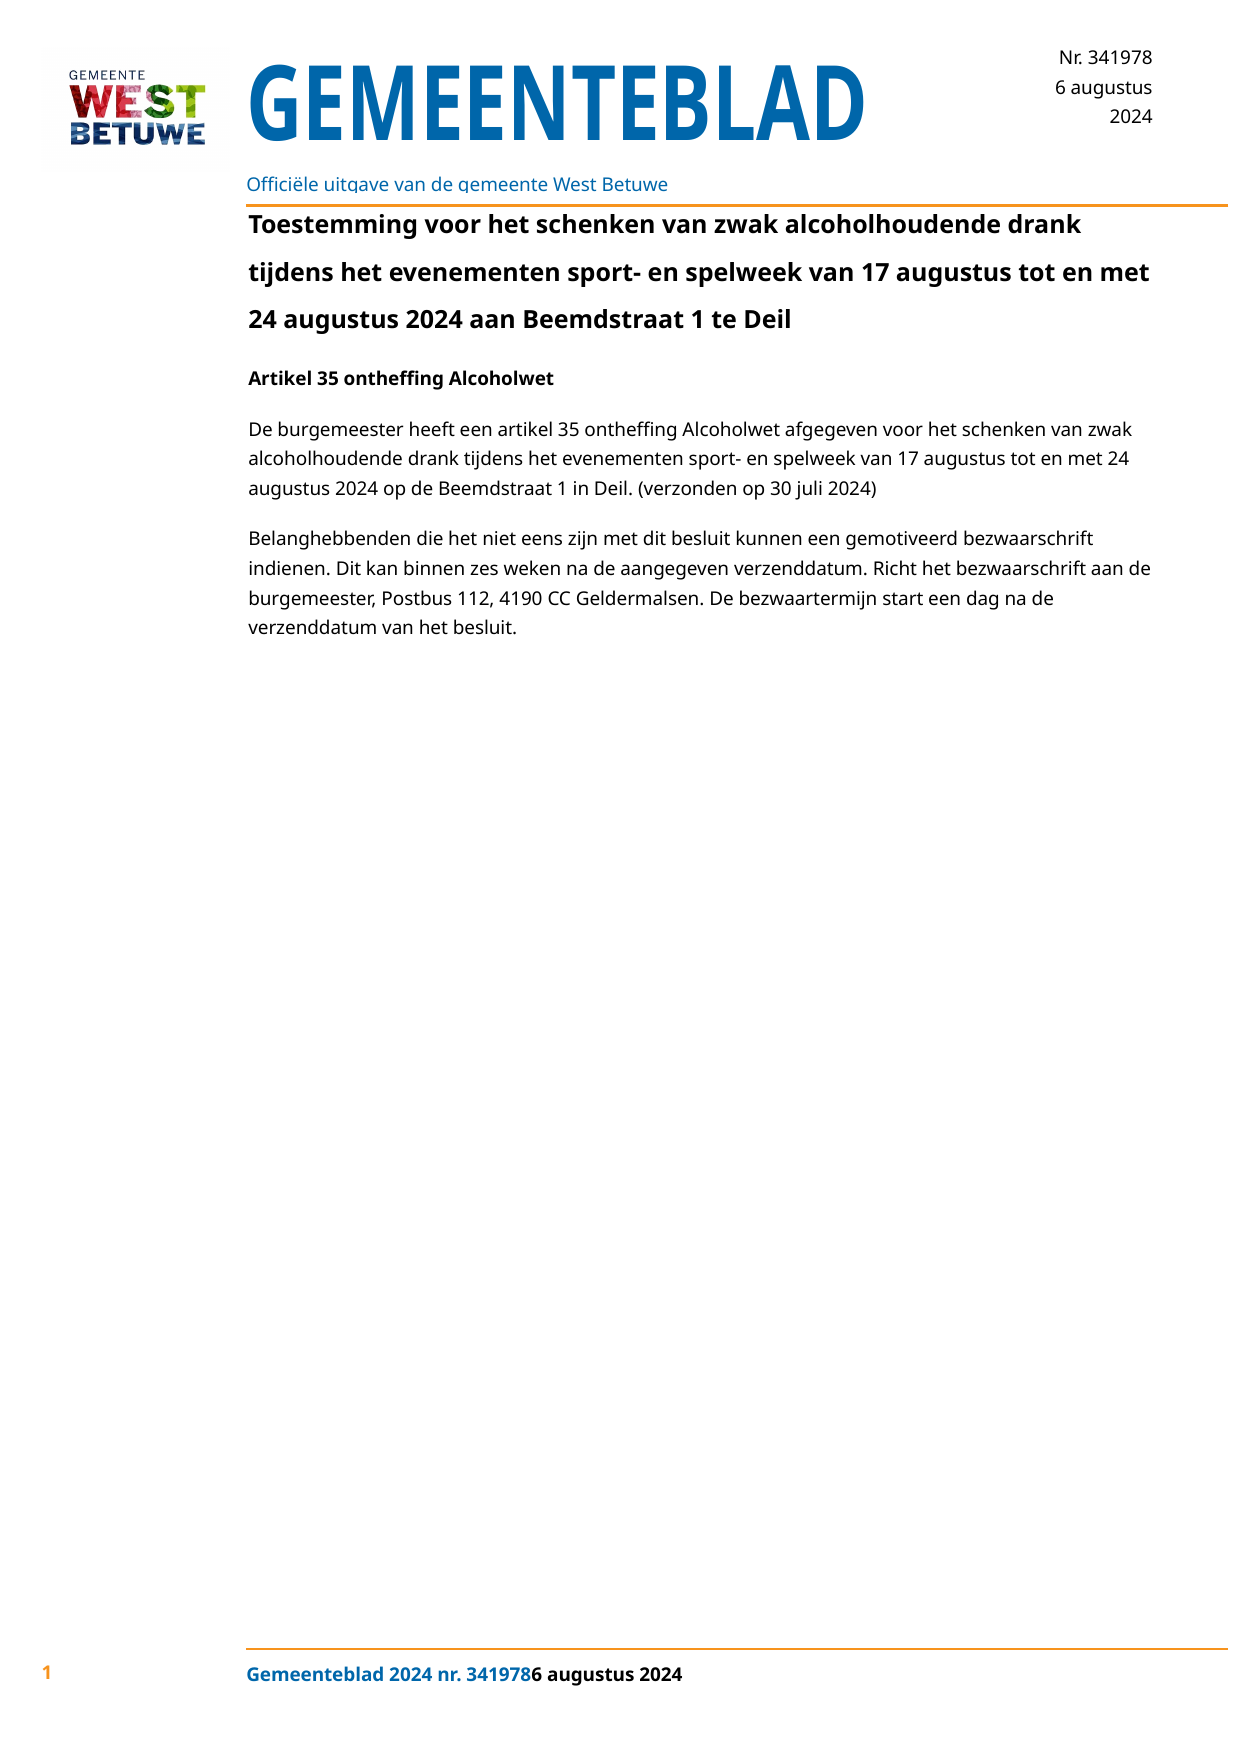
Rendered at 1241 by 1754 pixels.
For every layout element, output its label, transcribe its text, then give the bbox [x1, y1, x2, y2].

text De burgemeester heeft een artikel 35 ontheffing Alcoholwet afgegeven voor het schenken van zwak alcoholhoudende drank tijdens het evenementen sport- en spelweek van 17 augustus tot en met 24 augustus 2024 op de Beemdstraat 1 in Deil. (verzonden op 30 juli 2024) [248, 416, 1152, 501]
text Artikel 35 ontheffing Alcoholwet [248, 366, 1152, 391]
text Toestemming voor het schenken van zwak alcoholhoudende drank tijdens het evenementen sport- en spelweek van 17 augustus tot en met 24 augustus 2024 aan Beemdstraat 1 te Deil [248, 207, 1152, 336]
picture [41, 47, 231, 172]
text Belanghebbenden die het niet eens zijn met dit besluit kunnen een gemotiveerd bezwaarschrift indienen. Dit kan binnen zes weken na de aangegeven verzenddatum. Richt het bezwaarschrift aan de burgemeester, Postbus 112, 4190 CC Geldermalsen. De bezwaartermijn start een dag na de verzenddatum van het besluit. [248, 526, 1152, 640]
